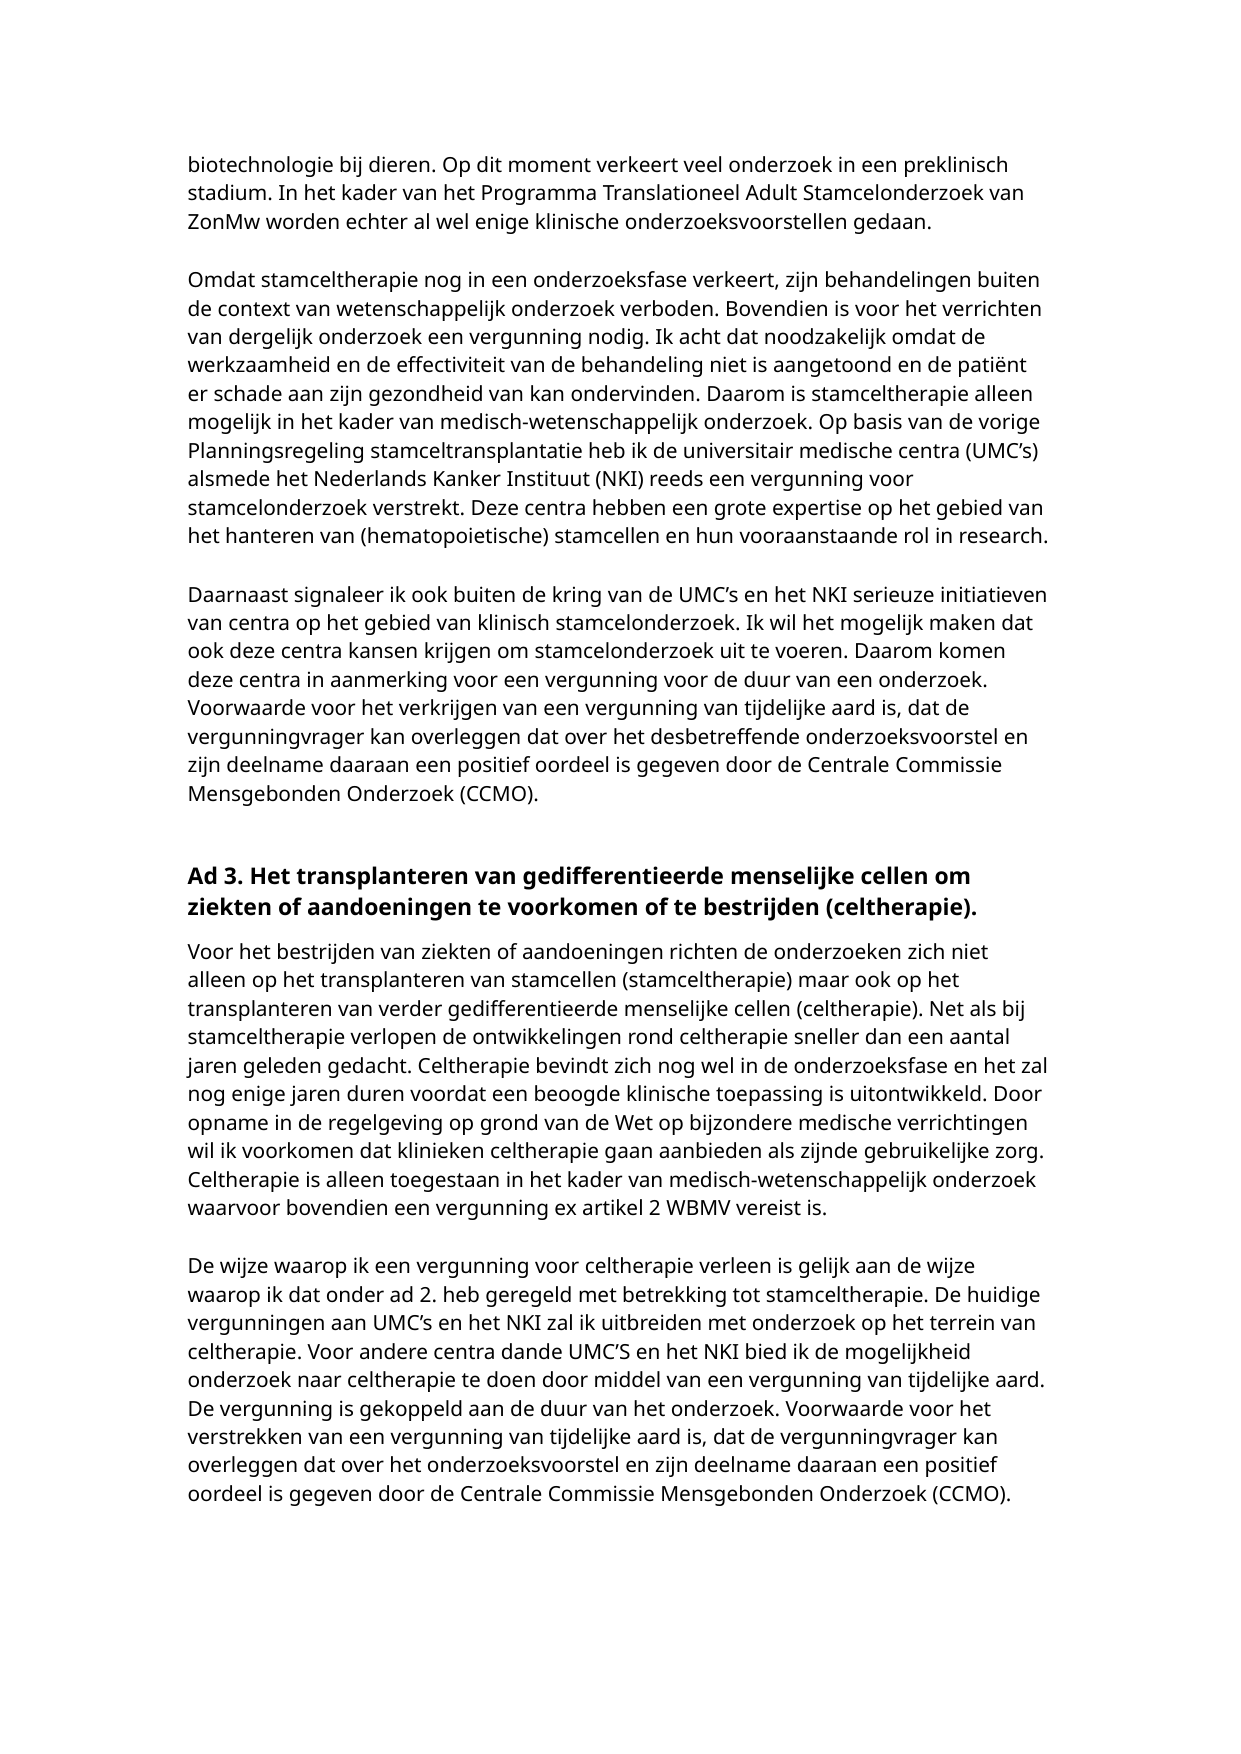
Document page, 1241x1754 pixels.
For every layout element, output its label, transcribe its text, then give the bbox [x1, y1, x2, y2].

text Omdat stamceltherapie nog in een onderzoeksfase verkeert, zijn behandelingen buiten de context van wetenschappelijk onderzoek verboden. Bovendien is voor het verrichten van dergelijk onderzoek een vergunning nodig. Ik acht dat noodzakelijk omdat de werkzaamheid en de effectiviteit van de behandeling niet is aangetoond en de patiënt er schade aan zijn gezondheid van kan ondervinden. Daarom is stamceltherapie alleen mogelijk in het kader van medisch-wetenschappelijk onderzoek. Op basis van de vorige Planningsregeling stamceltransplantatie heb ik de universitair medische centra (UMC’s) alsmede het Nederlands Kanker Instituut (NKI) reeds een vergunning voor stamcelonderzoek verstrekt. Deze centra hebben een grote expertise op het gebied van het hanteren van (hematopoietische) stamcellen en hun vooraanstaande rol in research. [187, 265, 1053, 550]
text Voor het bestrijden van ziekten of aandoeningen richten de onderzoeken zich niet alleen op het transplanteren van stamcellen (stamceltherapie) maar ook op het transplanteren van verder gedifferentieerde menselijke cellen (celtherapie). Net als bij stamceltherapie verlopen de ontwikkelingen rond celtherapie sneller dan een aantal jaren geleden gedacht. Celtherapie bevindt zich nog wel in de onderzoeksfase en het zal nog enige jaren duren voordat een beoogde klinische toepassing is uitontwikkeld. Door opname in de regelgeving op grond van de Wet op bijzondere medische verrichtingen wil ik voorkomen dat klinieken celtherapie gaan aanbieden als zijnde gebruikelijke zorg. Celtherapie is alleen toegestaan in het kader van medisch-wetenschappelijk onderzoek waarvoor bovendien een vergunning ex artikel 2 WBMV vereist is. [187, 937, 1053, 1222]
text biotechnologie bij dieren. Op dit moment verkeert veel onderzoek in een preklinisch stadium. In het kader van het Programma Translationeel Adult Stamcelonderzoek van ZonMw worden echter al wel enige klinische onderzoeksvoorstellen gedaan. [187, 150, 1053, 235]
text De wijze waarop ik een vergunning voor celtherapie verleen is gelijk aan de wijze waarop ik dat onder ad 2. heb geregeld met betrekking tot stamceltherapie. De huidige vergunningen aan UMC’s en het NKI zal ik uitbreiden met onderzoek op het terrein van celtherapie. Voor andere centra dande UMC’S en het NKI bied ik de mogelijkheid onderzoek naar celtherapie te doen door middel van een vergunning van tijdelijke aard. De vergunning is gekoppeld aan de duur van het onderzoek. Voorwaarde voor het verstrekken van een vergunning van tijdelijke aard is, dat de vergunningvrager kan overleggen dat over het onderzoeksvoorstel en zijn deelname daaraan een positief oordeel is gegeven door de Centrale Commissie Mensgebonden Onderzoek (CCMO). [187, 1252, 1053, 1507]
text Daarnaast signaleer ik ook buiten de kring van de UMC’s en het NKI serieuze initiatieven van centra op het gebied van klinisch stamcelonderzoek. Ik wil het mogelijk maken dat ook deze centra kansen krijgen om stamcelonderzoek uit te voeren. Daarom komen deze centra in aanmerking voor een vergunning voor de duur van een onderzoek. Voorwaarde voor het verkrijgen van een vergunning van tijdelijke aard is, dat de vergunningvrager kan overleggen dat over het desbetreffende onderzoeksvoorstel en zijn deelname daaraan een positief oordeel is gegeven door de Centrale Commissie Mensgebonden Onderzoek (CCMO). [187, 580, 1053, 807]
subtitle Ad 3. Het transplanteren van gedifferentieerde menselijke cellen om ziekten of aandoeningen te voorkomen of te bestrijden (celtherapie). [187, 860, 1053, 922]
